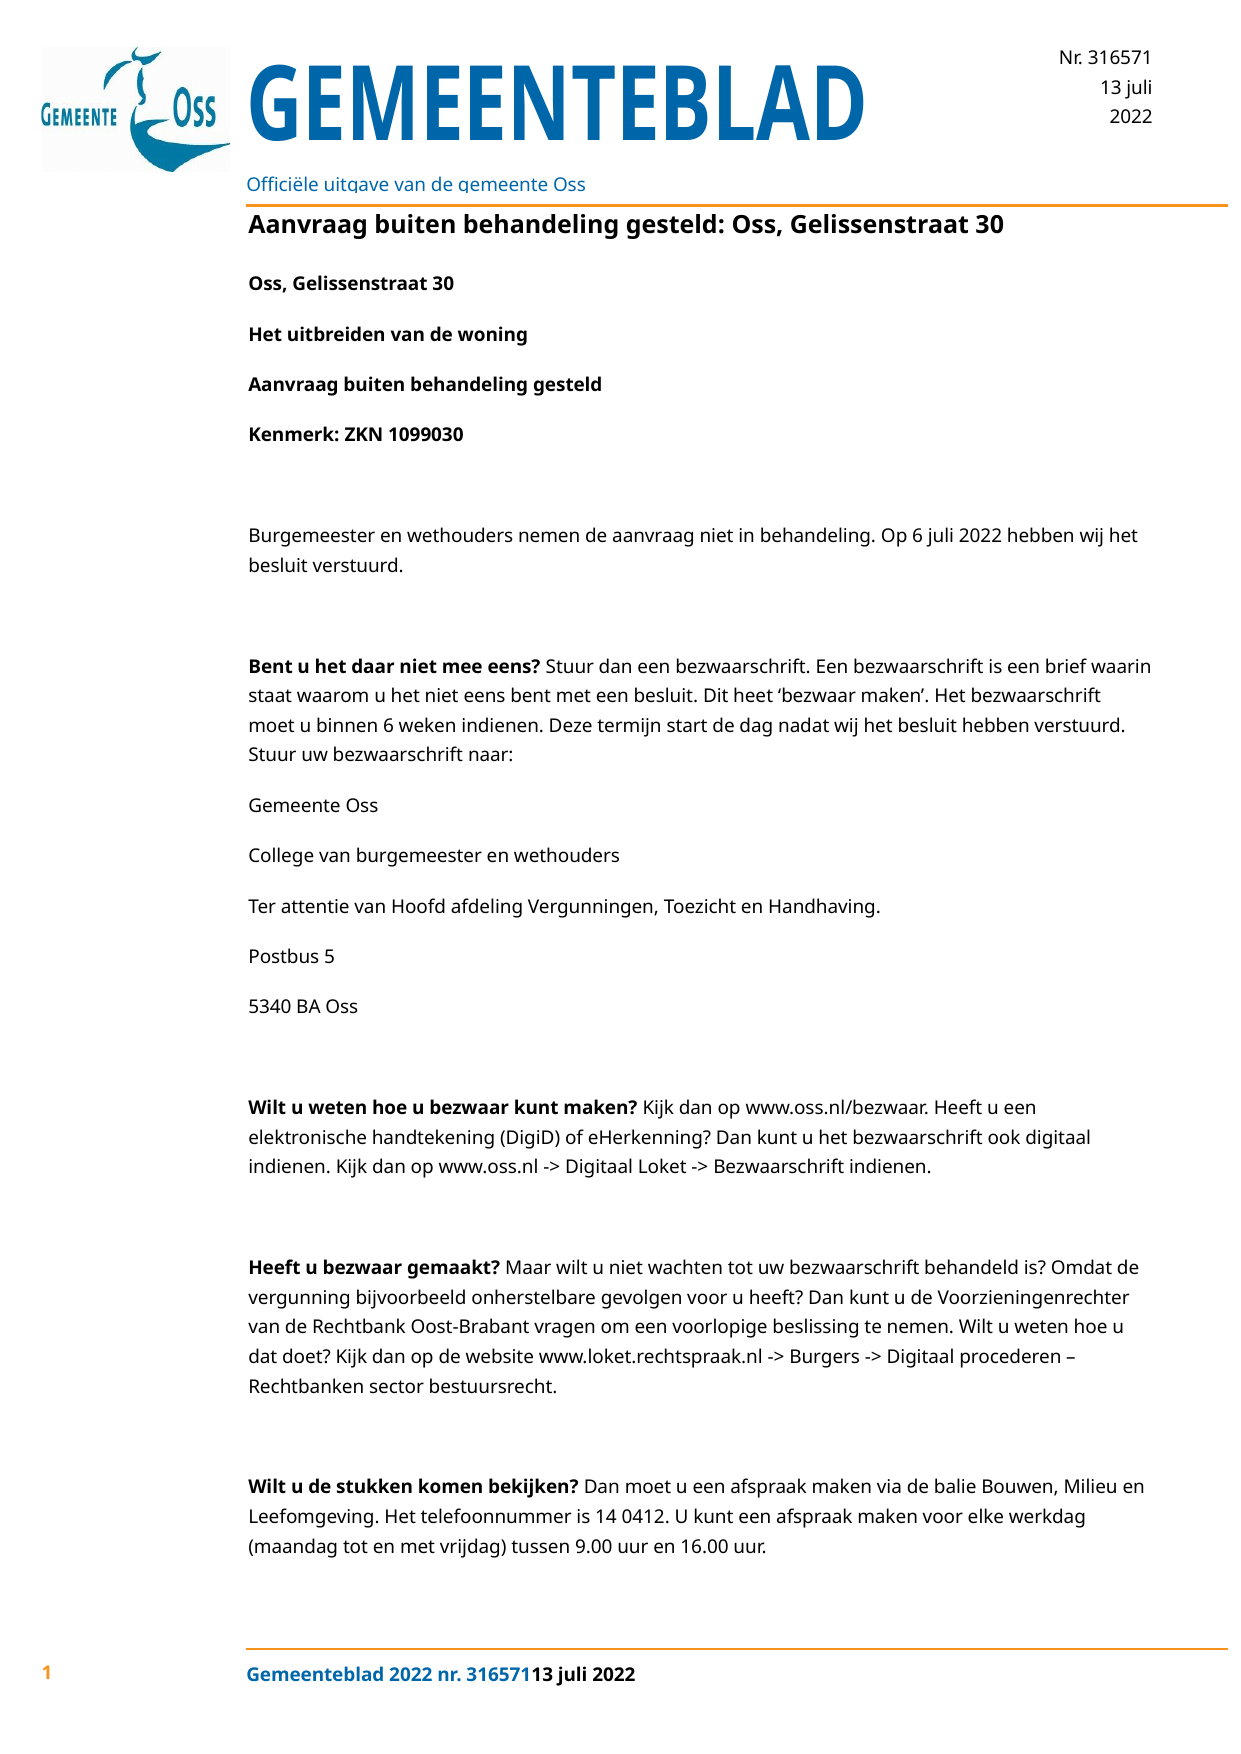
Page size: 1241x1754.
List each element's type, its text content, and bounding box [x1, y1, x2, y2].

text Wilt u de stukken komen bekijken? Dan moet u een afspraak maken via de balie Bouwen, Milieu en Leefomgeving. Het telefoonnummer is 14 0412. U kunt een afspraak maken voor elke werkdag (maandag tot en met vrijdag) tussen 9.00 uur en 16.00 uur. [248, 1474, 1152, 1558]
text Heeft u bezwaar gemaakt? Maar wilt u niet wachten tot uw bezwaarschrift behandeld is? Omdat de vergunning bijvoorbeeld onherstelbare gevolgen voor u heeft? Dan kunt u de Voorzieningenrechter van de Rechtbank Oost-Brabant vragen om een voorlopige beslissing te nemen. Wilt u weten hoe u dat doet? Kijk dan op de website www.loket.rechtspraak.nl -> Burgers -> Digitaal procederen – Rechtbanken sector bestuursrecht. [248, 1254, 1152, 1398]
picture [41, 47, 231, 172]
text Gemeente Oss [248, 792, 1152, 818]
text Aanvraag buiten behandeling gesteld: Oss, Gelissenstraat 30 [248, 207, 1152, 241]
text Postbus 5 [248, 943, 1152, 969]
text Kenmerk: ZKN 1099030 [248, 422, 1152, 447]
text Wilt u weten hoe u bezwaar kunt maken? Kijk dan op www.oss.nl/bezwaar. Heeft u een elektronische handtekening (DigiD) of eHerkenning? Dan kunt u het bezwaarschrift ook digitaal indienen. Kijk dan op www.oss.nl -> Digitaal Loket -> Bezwaarschrift indienen. [248, 1094, 1152, 1179]
text Aanvraag buiten behandeling gesteld [248, 371, 1152, 397]
text Ter attentie van Hoofd afdeling Vergunningen, Toezicht en Handhaving. [248, 893, 1152, 918]
text College van burgemeester en wethouders [248, 842, 1152, 868]
text Burgemeester en wethouders nemen de aanvraag niet in behandeling. Op 6 juli 2022 hebben wij het besluit verstuurd. [248, 522, 1152, 578]
text 5340 BA Oss [248, 994, 1152, 1019]
text Bent u het daar niet mee eens? Stuur dan een bezwaarschrift. Een bezwaarschrift is een brief waarin staat waarom u het niet eens bent met een besluit. Dit heet ‘bezwaar maken’. Het bezwaarschrift moet u binnen 6 weken indienen. Deze termijn start de dag nadat wij het besluit hebben verstuurd. Stuur uw bezwaarschrift naar: [248, 653, 1152, 767]
text Oss, Gelissenstraat 30 [248, 270, 1152, 296]
text Het uitbreiden van de woning [248, 321, 1152, 346]
